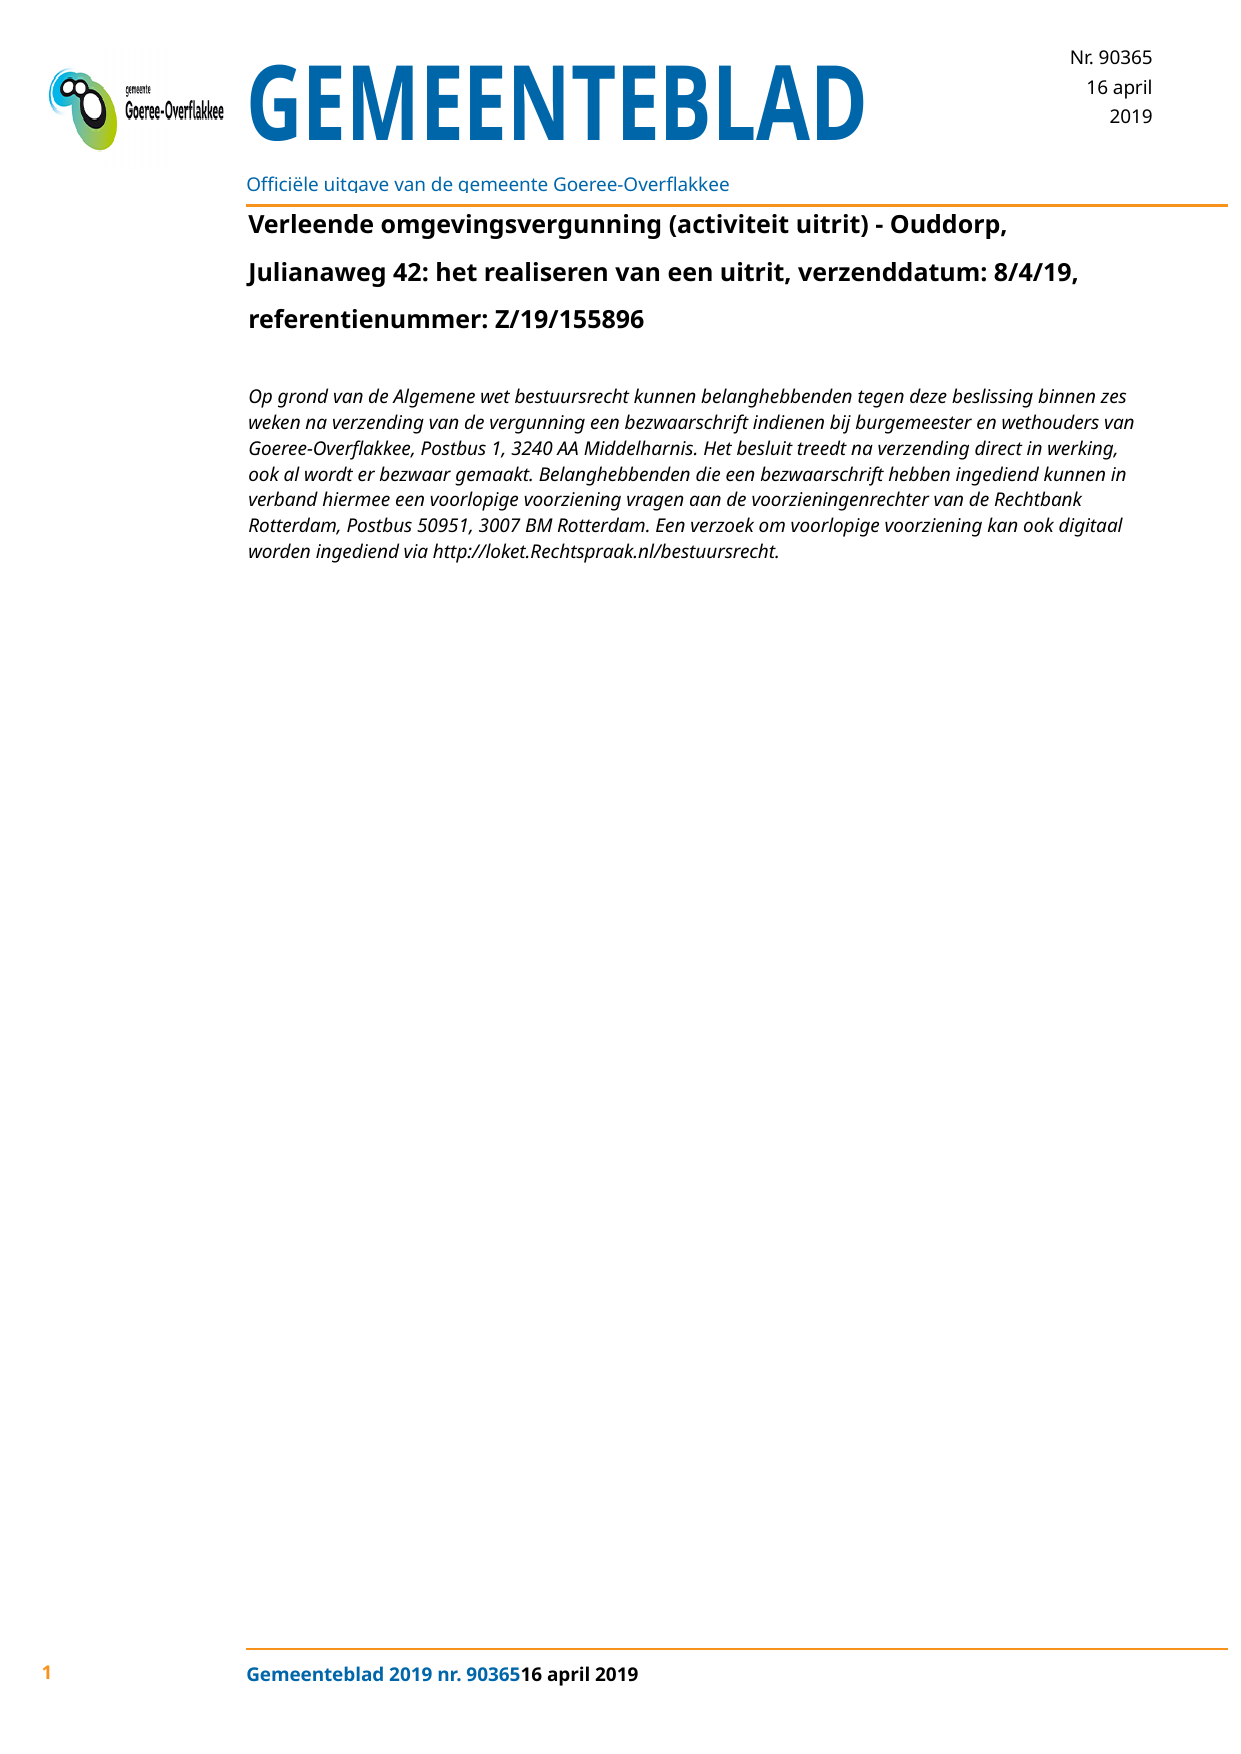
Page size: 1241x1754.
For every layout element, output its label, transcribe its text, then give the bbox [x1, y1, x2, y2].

text Op grond van de Algemene wet bestuursrecht kunnen belanghebbenden tegen deze beslissing binnen zes weken na verzending van de vergunning een bezwaarschrift indienen bij burgemeester en wethouders van Goeree-Overflakkee, Postbus 1, 3240 AA Middelharnis. Het besluit treedt na verzending direct in werking, ook al wordt er bezwaar gemaakt. Belanghebbenden die een bezwaarschrift hebben ingediend kunnen in verband hiermee een voorlopige voorziening vragen aan de voorzieningenrechter van de Rechtbank Rotterdam, Postbus 50951, 3007 BM Rotterdam. Een verzoek om voorlopige voorziening kan ook digitaal worden ingediend via http://loket.Rechtspraak.nl/bestuursrecht. [248, 384, 1152, 564]
text Verleende omgevingsvergunning (activiteit uitrit) - Ouddorp, Julianaweg 42: het realiseren van een uitrit, verzenddatum: 8/4/19, referentienummer: Z/19/155896 [248, 207, 1152, 336]
picture [41, 47, 231, 172]
